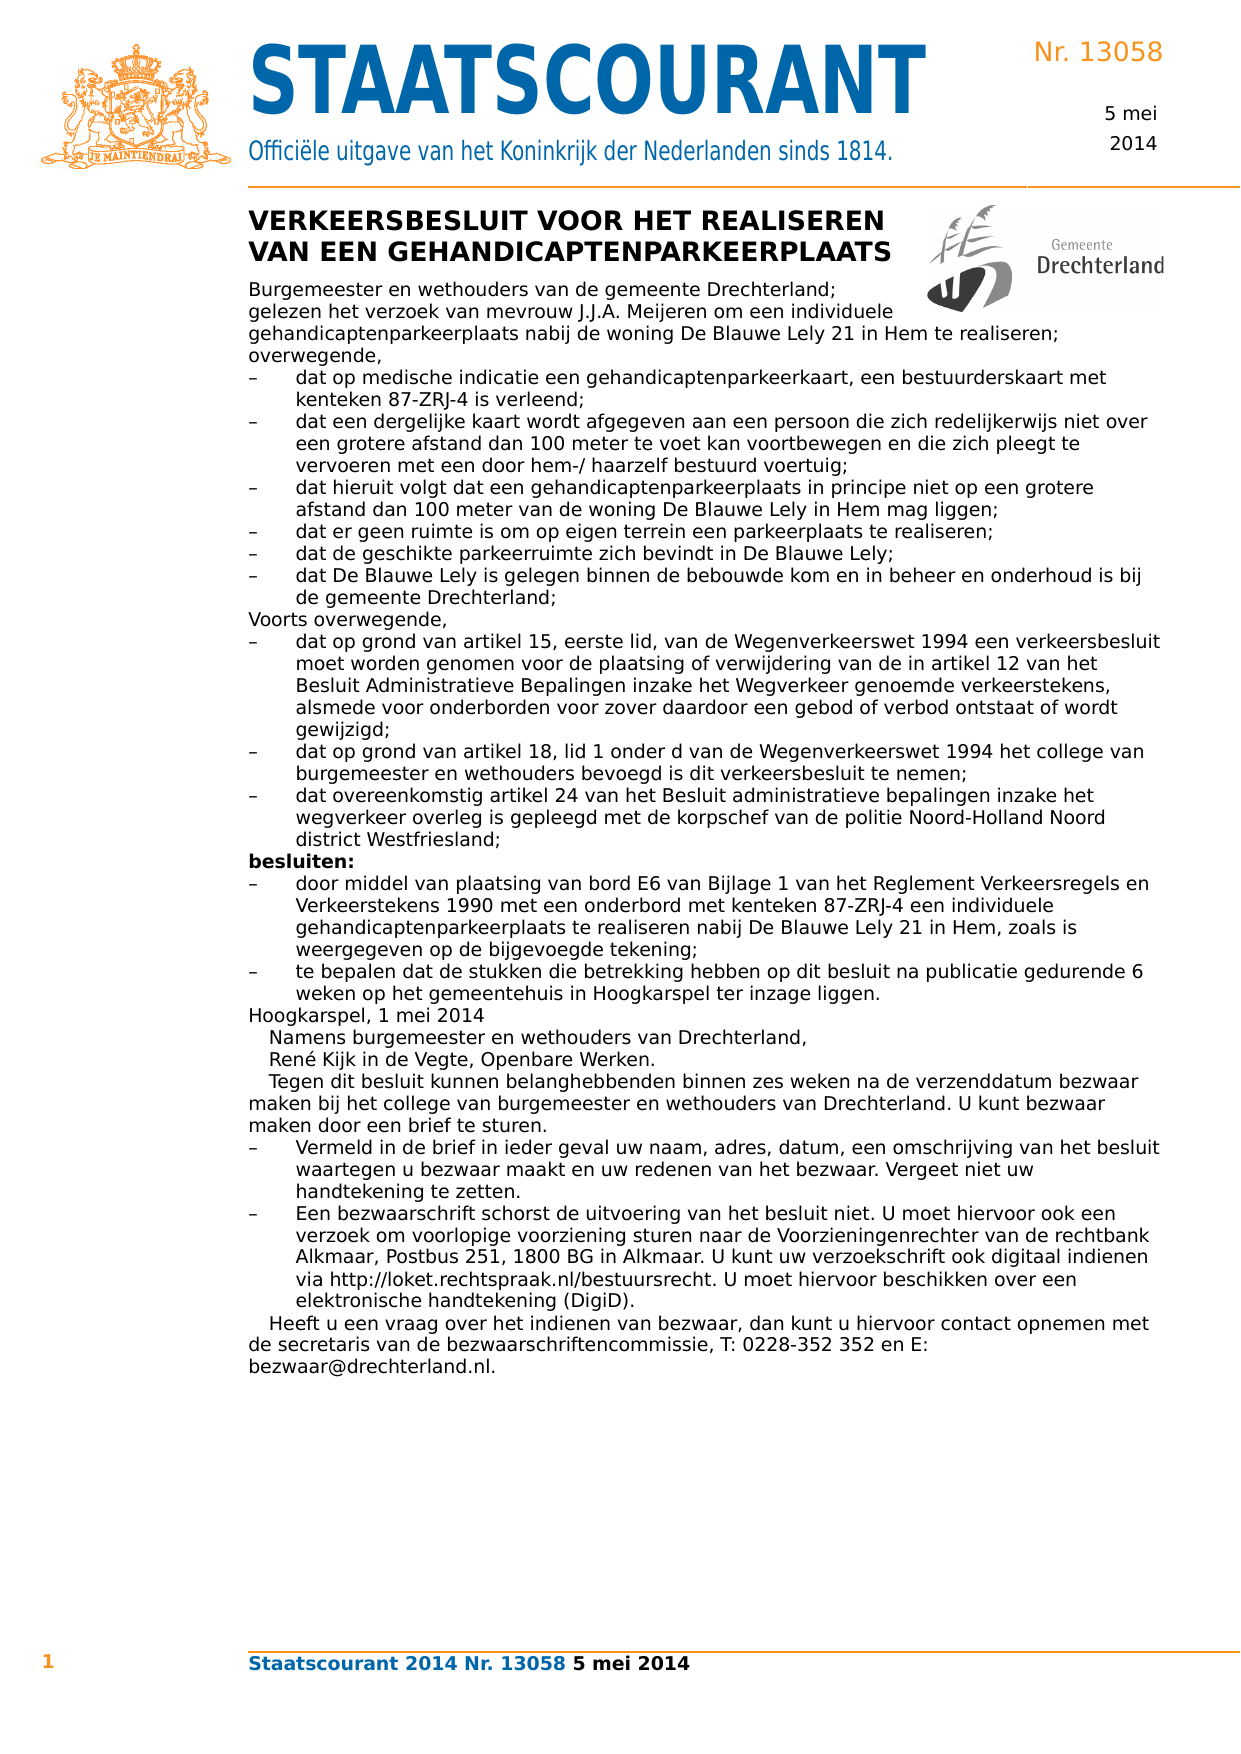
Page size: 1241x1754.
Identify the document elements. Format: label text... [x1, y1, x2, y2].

list door middel van plaatsing van bord E6 van Bijlage 1 van het Reglement Verkeersregels en Verkeerstekens 1990 met een onderbord met kenteken 87-ZRJ-4 een individuele gehandicaptenparkeerplaats te realiseren nabij De Blauwe Lely 21 in Hem, zoals is weergegeven op de bijgevoegde tekening; [248, 873, 1163, 961]
list Vermeld in de brief in ieder geval uw naam, adres, datum, een omschrijving van het besluit waartegen u bezwaar maakt en uw redenen van het bezwaar. Vergeet niet uw handtekening te zetten. [248, 1137, 1163, 1202]
text Namens burgemeester en wethouders van Drechterland, [248, 1027, 1163, 1049]
text gelezen het verzoek van mevrouw J.J.A. Meijeren om een individuele gehandicaptenparkeerplaats nabij de woning De Blauwe Lely 21 in Hem te realiseren; [248, 301, 1163, 345]
list dat de geschikte parkeerruimte zich bevindt in De Blauwe Lely; [248, 543, 1163, 565]
text Tegen dit besluit kunnen belanghebbenden binnen zes weken na de verzenddatum bezwaar maken bij het college van burgemeester en wethouders van Drechterland. U kunt bezwaar maken door een brief te sturen. [248, 1071, 1163, 1137]
picture [927, 205, 1164, 312]
text Voorts overwegende, [248, 609, 1163, 631]
list dat op grond van artikel 18, lid 1 onder d van de Wegenverkeerswet 1994 het college van burgemeester en wethouders bevoegd is dit verkeersbesluit te nemen; [248, 741, 1163, 785]
list dat De Blauwe Lely is gelegen binnen de bebouwde kom en in beheer en onderhoud is bij de gemeente Drechterland; [248, 565, 1163, 609]
list te bepalen dat de stukken die betrekking hebben op dit besluit na publicatie gedurende 6 weken op het gemeentehuis in Hoogkarspel ter inzage liggen. [248, 961, 1163, 1005]
list dat overeenkomstig artikel 24 van het Besluit administratieve bepalingen inzake het wegverkeer overleg is gepleegd met de korpschef van de politie Noord-Holland Noord district Westfriesland; [248, 785, 1163, 851]
text Heeft u een vraag over het indienen van bezwaar, dan kunt u hiervoor contact opnemen met de secretaris van de bezwaarschriftencommissie, T: 0228-352 352 en E: bezwaar@drechterland.nl. [248, 1312, 1163, 1378]
list dat op medische indicatie een gehandicaptenparkeerkaart, een bestuurderskaart met kenteken 87-ZRJ-4 is verleend; [248, 367, 1163, 411]
list dat hieruit volgt dat een gehandicaptenparkeerplaats in principe niet op een grotere afstand dan 100 meter van de woning De Blauwe Lely in Hem mag liggen; [248, 477, 1163, 521]
text overwegende, [248, 345, 1163, 367]
subtitle VERKEERSBESLUIT VOOR HET REALISEREN VAN EEN GEHANDICAPTENPARKEERPLAATS [248, 206, 927, 268]
list Een bezwaarschrift schorst de uitvoering van het besluit niet. U moet hiervoor ook een verzoek om voorlopige voorziening sturen naar de Voorzieningenrechter van de rechtbank Alkmaar, Postbus 251, 1800 BG in Alkmaar. U kunt uw verzoekschrift ook digitaal indienen via http://loket.rechtspraak.nl/bestuursrecht. U moet hiervoor beschikken over een elektronische handtekening (DigiD). [248, 1202, 1163, 1312]
text besluiten: [248, 851, 1163, 873]
list dat een dergelijke kaart wordt afgegeven aan een persoon die zich redelijkerwijs niet over een grotere afstand dan 100 meter te voet kan voortbewegen en die zich pleegt te vervoeren met een door hem-/ haarzelf bestuurd voertuig; [248, 411, 1163, 477]
list dat er geen ruimte is om op eigen terrein een parkeerplaats te realiseren; [248, 521, 1163, 543]
picture [41, 44, 231, 169]
text René Kijk in de Vegte, Openbare Werken. [248, 1049, 1163, 1071]
list dat op grond van artikel 15, eerste lid, van de Wegenverkeerswet 1994 een verkeersbesluit moet worden genomen voor de plaatsing of verwijdering van de in artikel 12 van het Besluit Administratieve Bepalingen inzake het Wegverkeer genoemde verkeerstekens, alsmede voor onderborden voor zover daardoor een gebod of verbod ontstaat of wordt gewijzigd; [248, 631, 1163, 741]
text Hoogkarspel, 1 mei 2014 [248, 1005, 1163, 1027]
text Burgemeester en wethouders van de gemeente Drechterland; [248, 279, 927, 301]
